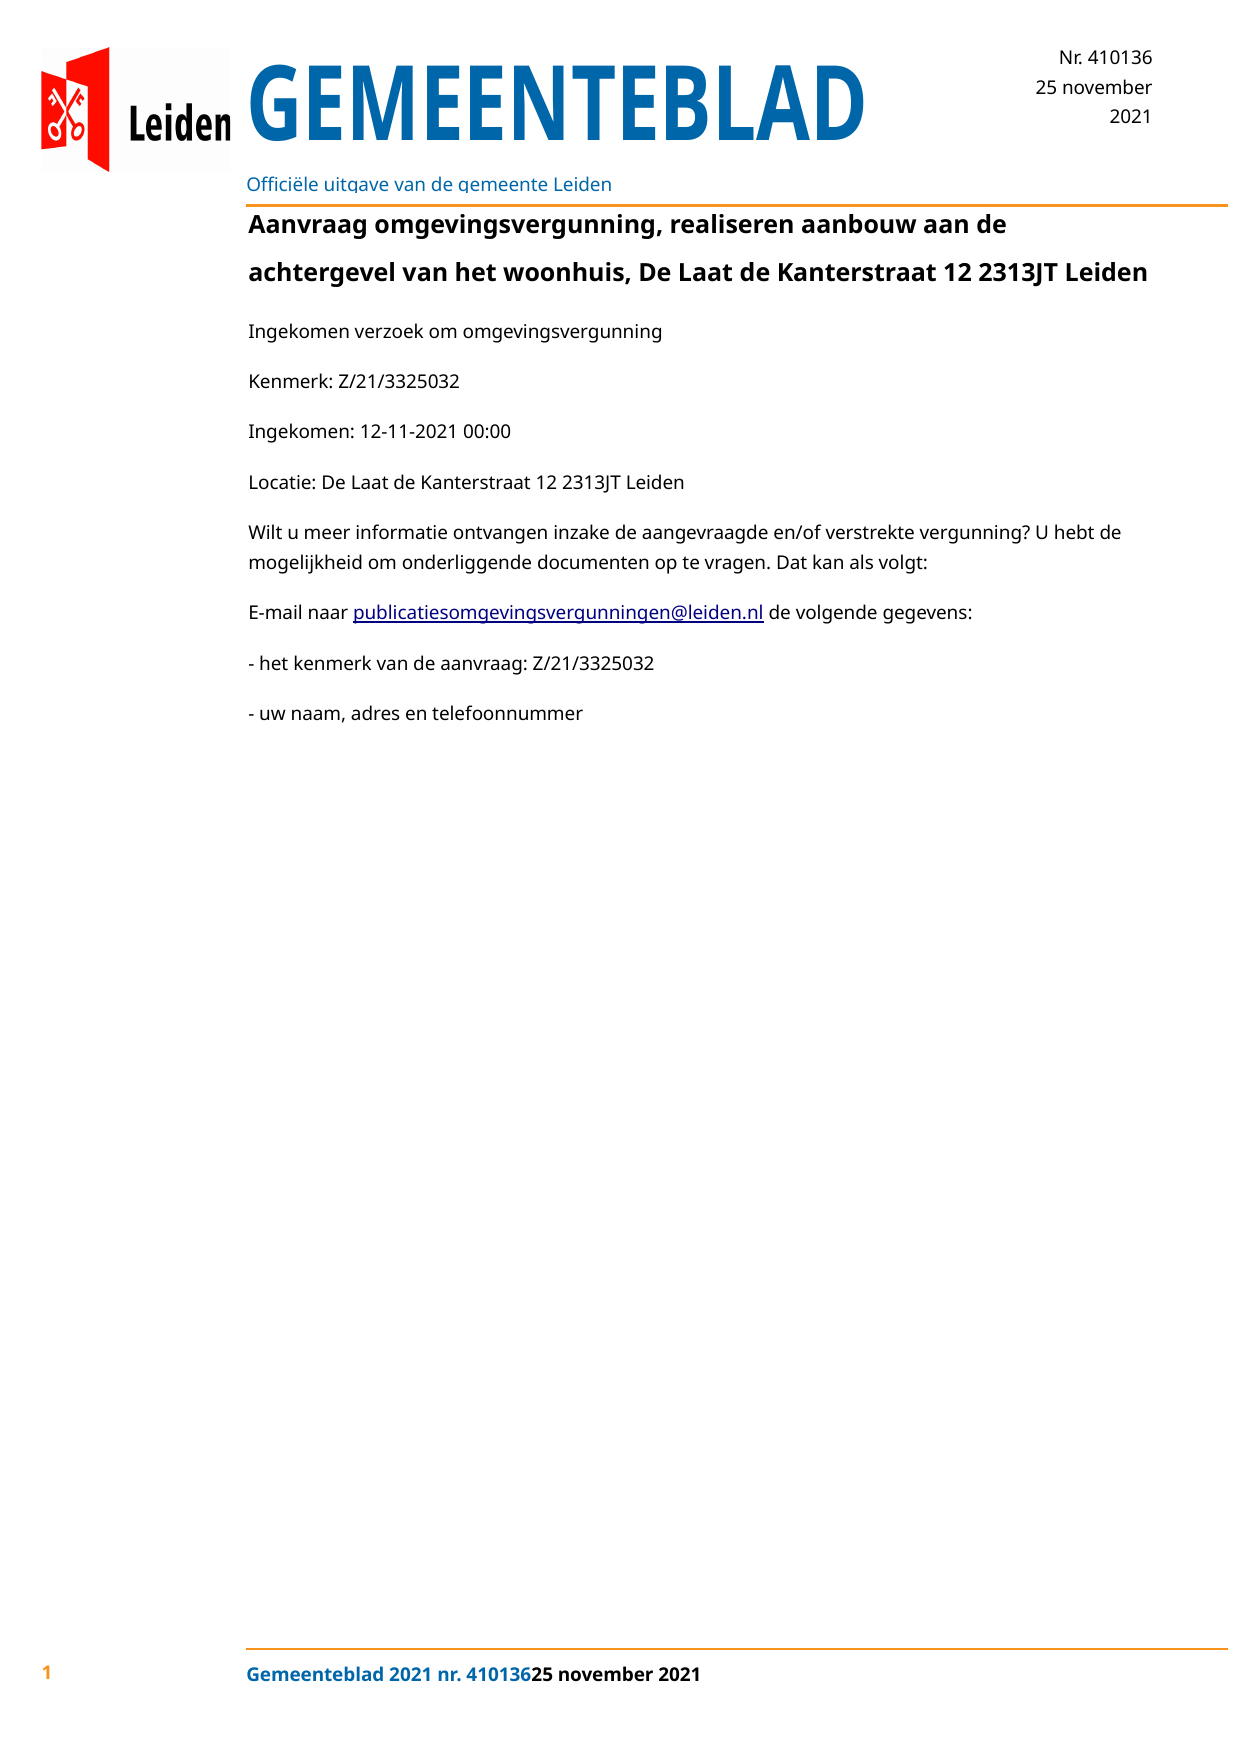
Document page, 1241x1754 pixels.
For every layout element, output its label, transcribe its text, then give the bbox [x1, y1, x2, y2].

text Ingekomen: 12-11-2021 00:00 [248, 419, 1152, 444]
text Aanvraag omgevingsvergunning, realiseren aanbouw aan de achtergevel van het woonhuis, De Laat de Kanterstraat 12 2313JT Leiden [248, 207, 1152, 288]
text - uw naam, adres en telefoonnummer [248, 700, 1152, 726]
text - het kenmerk van de aanvraag: Z/21/3325032 [248, 650, 1152, 676]
text Ingekomen verzoek om omgevingsvergunning [248, 318, 1152, 344]
text Locatie: De Laat de Kanterstraat 12 2313JT Leiden [248, 469, 1152, 495]
text E-mail naar publicatiesomgevingsvergunningen@leiden.nl de volgende gegevens: [248, 599, 1152, 625]
text Kenmerk: Z/21/3325032 [248, 368, 1152, 394]
picture [41, 47, 231, 172]
text Wilt u meer informatie ontvangen inzake de aangevraagde en/of verstrekte vergunning? U hebt de mogelijkheid om onderliggende documenten op te vragen. Dat kan als volgt: [248, 519, 1152, 575]
